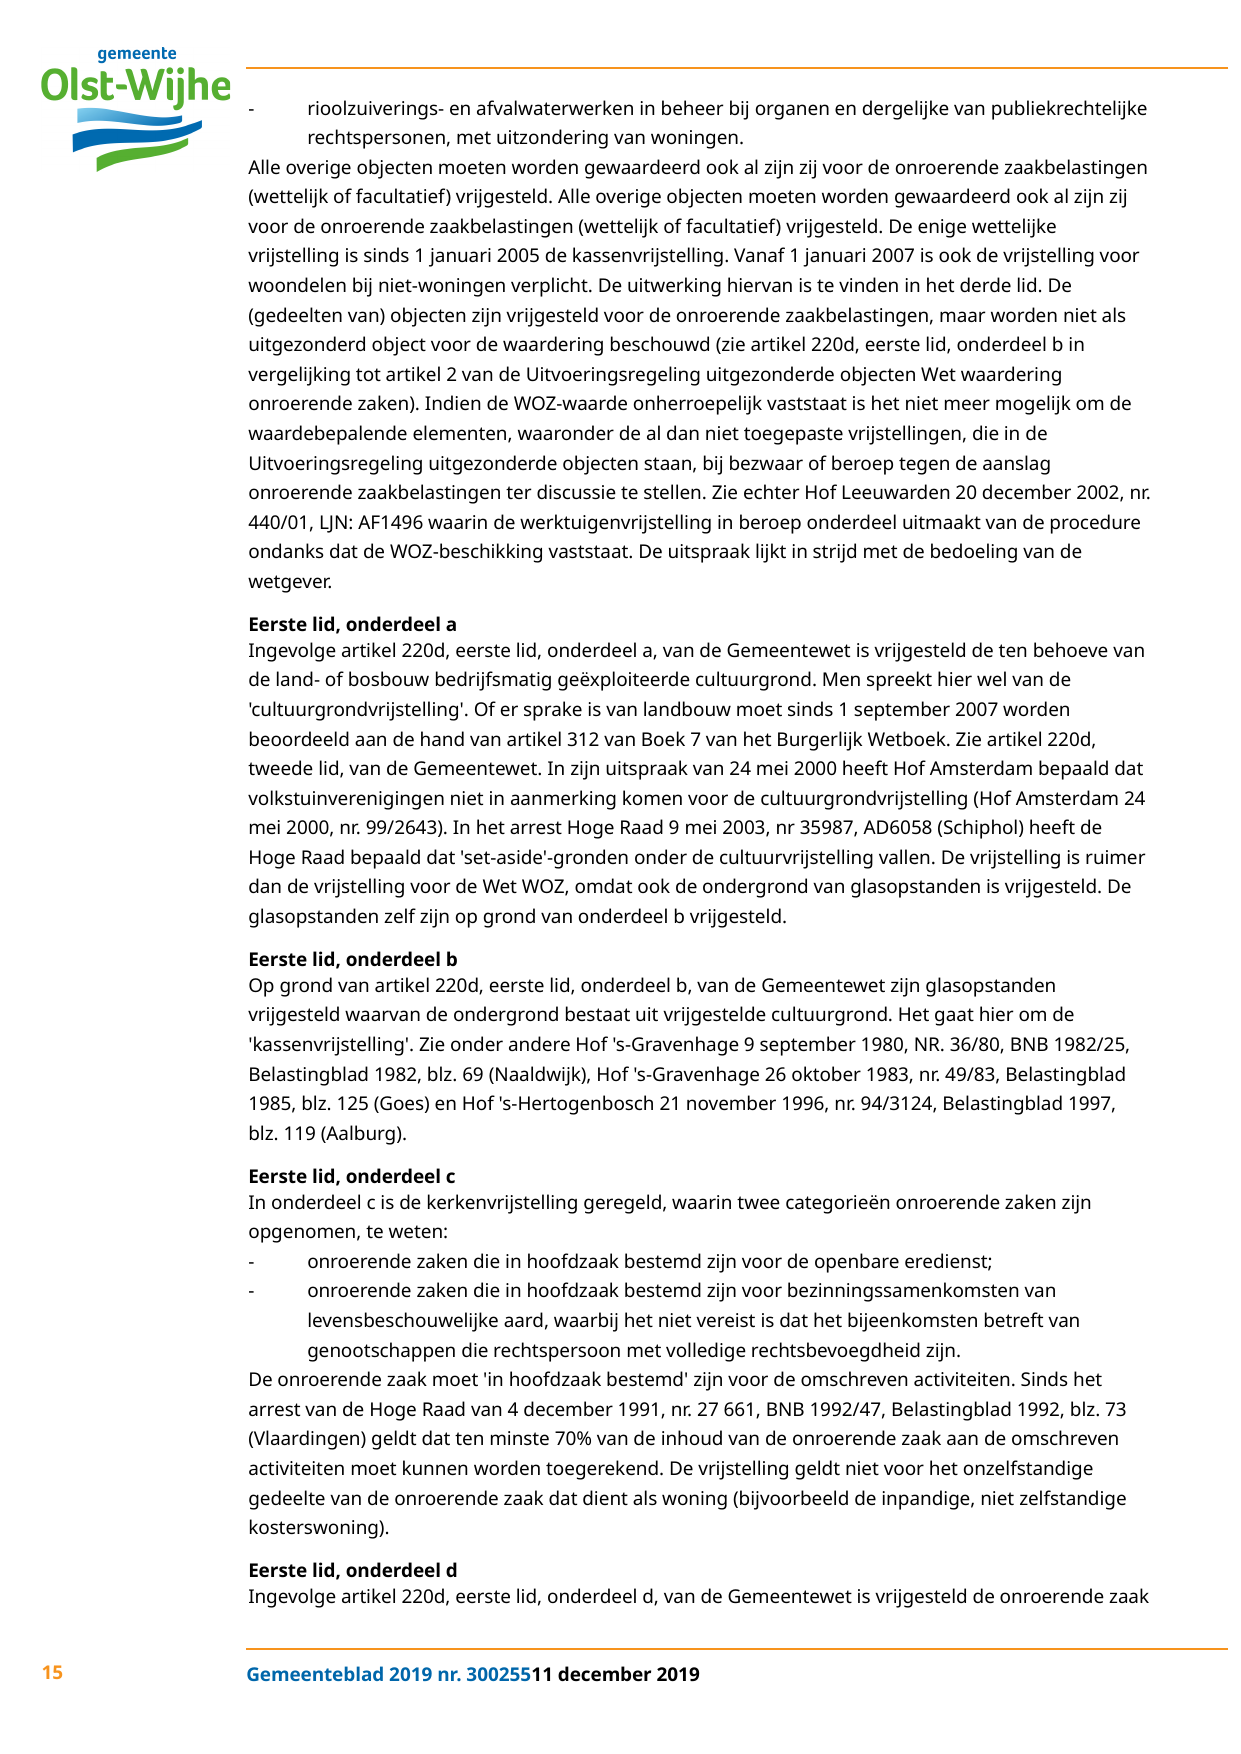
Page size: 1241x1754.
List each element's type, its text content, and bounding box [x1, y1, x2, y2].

list rioolzuiverings- en afvalwaterwerken in beheer bij organen en dergelijke van publiekrechtelijke rechtspersonen, met uitzondering van woningen. [248, 95, 1152, 150]
list onroerende zaken die in hoofdzaak bestemd zijn voor bezinningssamenkomsten van levensbeschouwelijke aard, waarbij het niet vereist is dat het bijeenkomsten betreft van genootschappen die rechtspersoon met volledige rechtsbevoegdheid zijn. [248, 1278, 1152, 1362]
list onroerende zaken die in hoofdzaak bestemd zijn voor de openbare eredienst; [248, 1248, 1152, 1274]
text Eerste lid, onderdeel b [248, 946, 1152, 972]
text Op grond van artikel 220d, eerste lid, onderdeel b, van de Gemeentewet zijn glasopstanden vrijgesteld waarvan de ondergrond bestaat uit vrijgestelde cultuurgrond. Het gaat hier om de 'kassenvrijstelling'. Zie onder andere Hof 's-Gravenhage 9 september 1980, NR. 36/80, BNB 1982/25, Belastingblad 1982, blz. 69 (Naaldwijk), Hof 's-Gravenhage 26 oktober 1983, nr. 49/83, Belastingblad 1985, blz. 125 (Goes) en Hof 's-Hertogenbosch 21 november 1996, nr. 94/3124, Belastingblad 1997, blz. 119 (Aalburg). [248, 972, 1152, 1146]
text Eerste lid, onderdeel d [248, 1557, 1152, 1583]
text Eerste lid, onderdeel a [248, 611, 1152, 637]
text Eerste lid, onderdeel c [248, 1163, 1152, 1189]
text Ingevolge artikel 220d, eerste lid, onderdeel d, van de Gemeentewet is vrijgesteld de onroerende zaak [248, 1583, 1152, 1609]
picture [41, 47, 231, 172]
text De onroerende zaak moet 'in hoofdzaak bestemd' zijn voor de omschreven activiteiten. Sinds het arrest van de Hoge Raad van 4 december 1991, nr. 27 661, BNB 1992/47, Belastingblad 1992, blz. 73 (Vlaardingen) geldt dat ten minste 70% van de inhoud van de onroerende zaak aan de omschreven activiteiten moet kunnen worden toegerekend. De vrijstelling geldt niet voor het onzelfstandige gedeelte van de onroerende zaak dat dient als woning (bijvoorbeeld de inpandige, niet zelfstandige kosterswoning). [248, 1366, 1152, 1540]
text Alle overige objecten moeten worden gewaardeerd ook al zijn zij voor de onroerende zaakbelastingen (wettelijk of facultatief) vrijgesteld. Alle overige objecten moeten worden gewaardeerd ook al zijn zij voor de onroerende zaakbelastingen (wettelijk of facultatief) vrijgesteld. De enige wettelijke vrijstelling is sinds 1 januari 2005 de kassenvrijstelling. Vanaf 1 januari 2007 is ook de vrijstelling voor woondelen bij niet-woningen verplicht. De uitwerking hiervan is te vinden in het derde lid. De (gedeelten van) objecten zijn vrijgesteld voor de onroerende zaakbelastingen, maar worden niet als uitgezonderd object voor de waardering beschouwd (zie artikel 220d, eerste lid, onderdeel b in vergelijking tot artikel 2 van de Uitvoeringsregeling uitgezonderde objecten Wet waardering onroerende zaken). Indien de WOZ-waarde onherroepelijk vaststaat is het niet meer mogelijk om de waardebepalende elementen, waaronder de al dan niet toegepaste vrijstellingen, die in de Uitvoeringsregeling uitgezonderde objecten staan, bij bezwaar of beroep tegen de aanslag onroerende zaakbelastingen ter discussie te stellen. Zie echter Hof Leeuwarden 20 december 2002, nr. 440/01, LJN: AF1496 waarin de werktuigenvrijstelling in beroep onderdeel uitmaakt van de procedure ondanks dat de WOZ-beschikking vaststaat. De uitspraak lijkt in strijd met de bedoeling van de wetgever. [248, 154, 1152, 594]
text Ingevolge artikel 220d, eerste lid, onderdeel a, van de Gemeentewet is vrijgesteld de ten behoeve van de land- of bosbouw bedrijfsmatig geëxploiteerde cultuurgrond. Men spreekt hier wel van de 'cultuurgrondvrijstelling'. Of er sprake is van landbouw moet sinds 1 september 2007 worden beoordeeld aan de hand van artikel 312 van Boek 7 van het Burgerlijk Wetboek. Zie artikel 220d, tweede lid, van de Gemeentewet. In zijn uitspraak van 24 mei 2000 heeft Hof Amsterdam bepaald dat volkstuinverenigingen niet in aanmerking komen voor de cultuurgrondvrijstelling (Hof Amsterdam 24 mei 2000, nr. 99/2643). In het arrest Hoge Raad 9 mei 2003, nr 35987, AD6058 (Schiphol) heeft de Hoge Raad bepaald dat 'set-aside'-gronden onder de cultuurvrijstelling vallen. De vrijstelling is ruimer dan de vrijstelling voor de Wet WOZ, omdat ook de ondergrond van glasopstanden is vrijgesteld. De glasopstanden zelf zijn op grond van onderdeel b vrijgesteld. [248, 637, 1152, 929]
text In onderdeel c is de kerkenvrijstelling geregeld, waarin twee categorieën onroerende zaken zijn opgenomen, te weten: [248, 1189, 1152, 1244]
